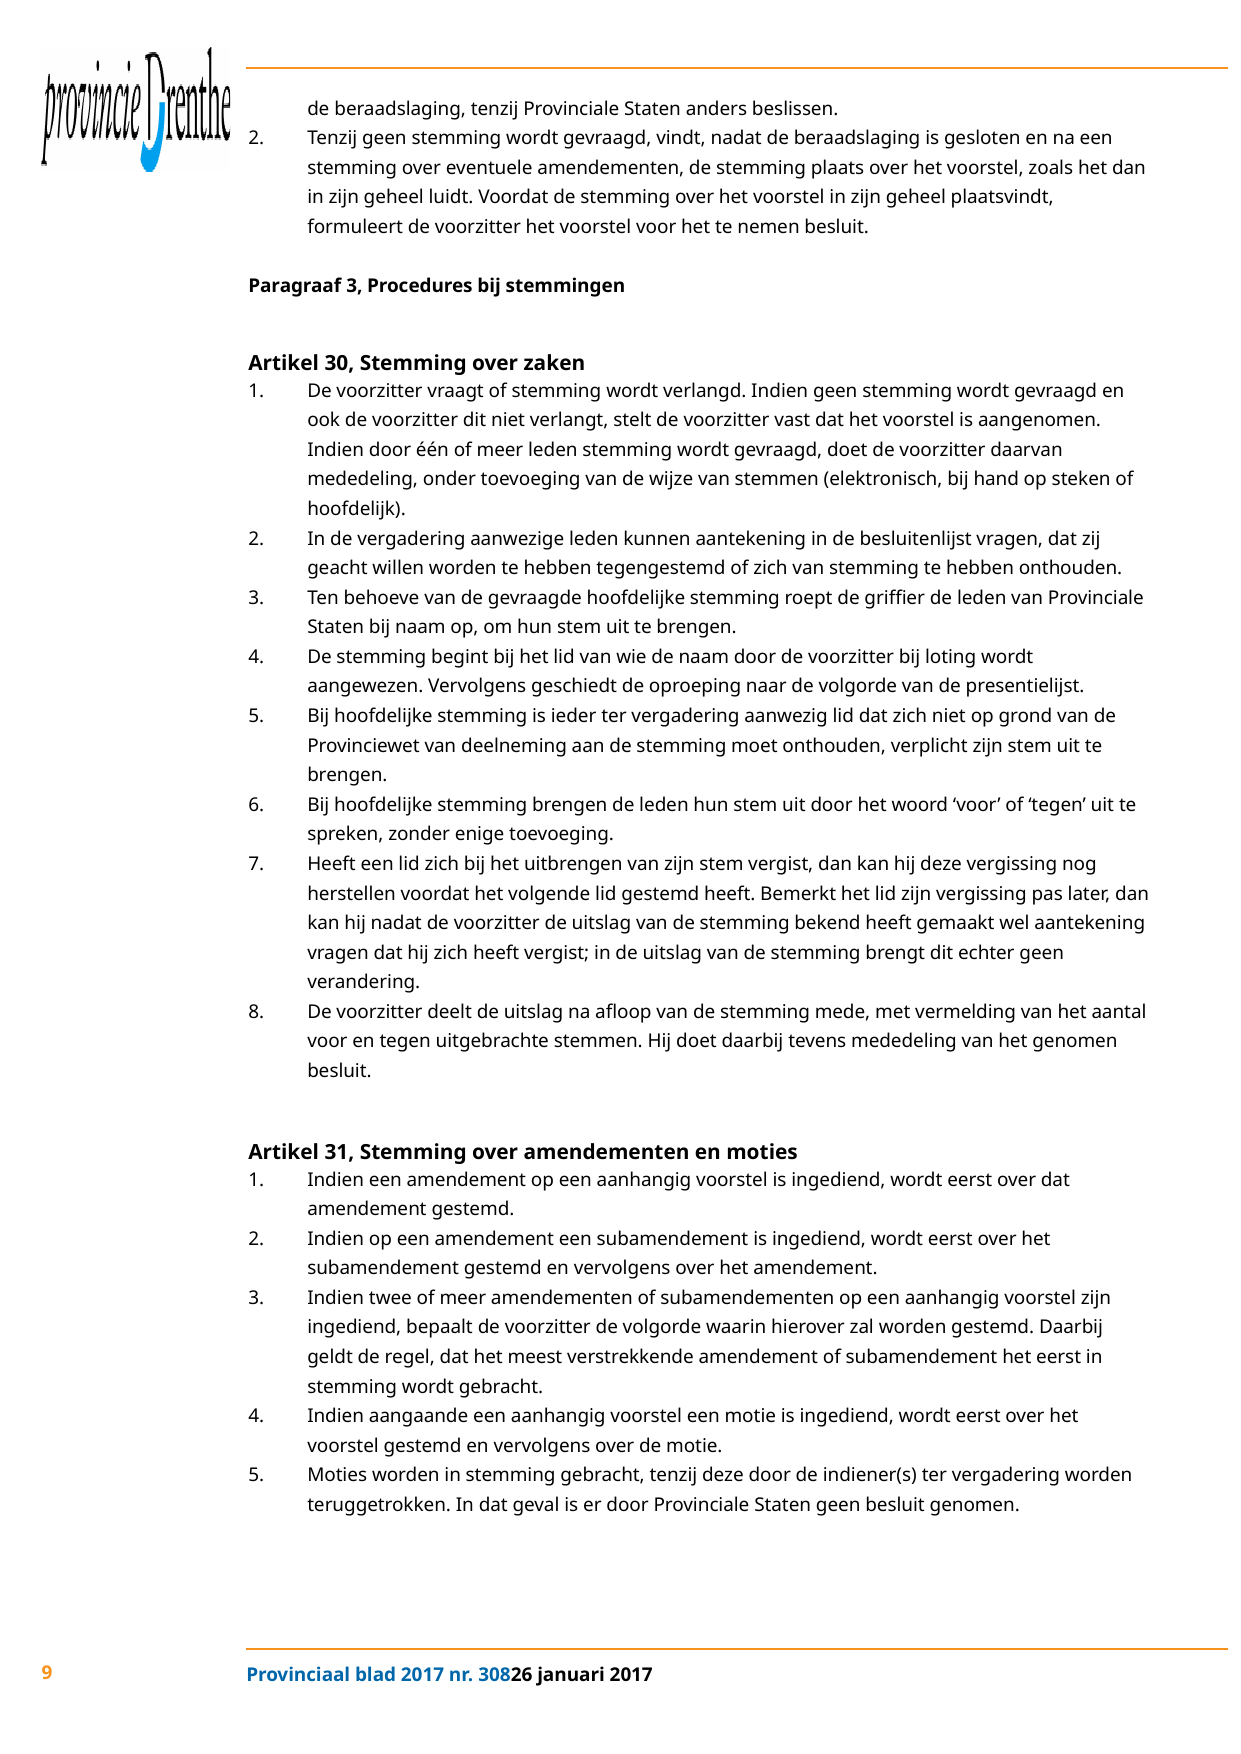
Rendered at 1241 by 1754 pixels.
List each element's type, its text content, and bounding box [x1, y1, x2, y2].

list Indien twee of meer amendementen of subamendementen op een aanhangig voorstel zijn ingediend, bepaalt de voorzitter de volgorde waarin hierover zal worden gestemd. Daarbij geldt de regel, dat het meest verstrekkende amendement of subamendement het eerst in stemming wordt gebracht. [248, 1284, 1152, 1398]
list Ten behoeve van de gevraagde hoofdelijke stemming roept de griffier de leden van Provinciale Staten bij naam op, om hun stem uit te brengen. [248, 584, 1152, 639]
list Bij hoofdelijke stemming brengen de leden hun stem uit door het woord ‘voor’ of ‘tegen’ uit te spreken, zonder enige toevoeging. [248, 791, 1152, 846]
list Moties worden in stemming gebracht, tenzij deze door de indiener(s) ter vergadering worden teruggetrokken. In dat geval is er door Provinciale Staten geen besluit genomen. [248, 1462, 1152, 1517]
list Indien aangaande een aanhangig voorstel een motie is ingediend, wordt eerst over het voorstel gestemd en vervolgens over de motie. [248, 1402, 1152, 1458]
picture [41, 47, 231, 172]
list Indien een amendement op een aanhangig voorstel is ingediend, wordt eerst over dat amendement gestemd. [248, 1166, 1152, 1221]
list Heeft een lid zich bij het uitbrengen van zijn stem vergist, dan kan hij deze vergissing nog herstellen voordat het volgende lid gestemd heeft. Bemerkt het lid zijn vergissing pas later, dan kan hij nadat de voorzitter de uitslag van de stemming bekend heeft gemaakt wel aantekening vragen dat hij zich heeft vergist; in de uitslag van de stemming brengt dit echter geen verandering. [248, 850, 1152, 994]
list de beraadslaging, tenzij Provinciale Staten anders beslissen. [248, 95, 1152, 121]
text Paragraaf 3, Procedures bij stemmingen [248, 272, 1152, 298]
list De voorzitter deelt de uitslag na afloop van de stemming mede, met vermelding van het aantal voor en tegen uitgebrachte stemmen. Hij doet daarbij tevens mededeling van het genomen besluit. [248, 998, 1152, 1083]
list De stemming begint bij het lid van wie de naam door de voorzitter bij loting wordt aangewezen. Vervolgens geschiedt de oproeping naar de volgorde van de presentielijst. [248, 643, 1152, 698]
list In de vergadering aanwezige leden kunnen aantekening in de besluitenlijst vragen, dat zij geacht willen worden te hebben tegengestemd of zich van stemming te hebben onthouden. [248, 525, 1152, 580]
list De voorzitter vraagt of stemming wordt verlangd. Indien geen stemming wordt gevraagd en ook de voorzitter dit niet verlangt, stelt de voorzitter vast dat het voorstel is aangenomen. Indien door één of meer leden stemming wordt gevraagd, doet de voorzitter daarvan mededeling, onder toevoeging van de wijze van stemmen (elektronisch, bij hand op steken of hoofdelijk). [248, 377, 1152, 521]
text Artikel 30, Stemming over zaken [248, 348, 1152, 377]
list Tenzij geen stemming wordt gevraagd, vindt, nadat de beraadslaging is gesloten en na een stemming over eventuele amendementen, de stemming plaats over het voorstel, zoals het dan in zijn geheel luidt. Voordat de stemming over het voorstel in zijn geheel plaatsvindt, formuleert de voorzitter het voorstel voor het te nemen besluit. [248, 124, 1152, 239]
text Artikel 31, Stemming over amendementen en moties [248, 1137, 1152, 1166]
list Bij hoofdelijke stemming is ieder ter vergadering aanwezig lid dat zich niet op grond van de Provinciewet van deelneming aan de stemming moet onthouden, verplicht zijn stem uit te brengen. [248, 702, 1152, 787]
list Indien op een amendement een subamendement is ingediend, wordt eerst over het subamendement gestemd en vervolgens over het amendement. [248, 1225, 1152, 1280]
